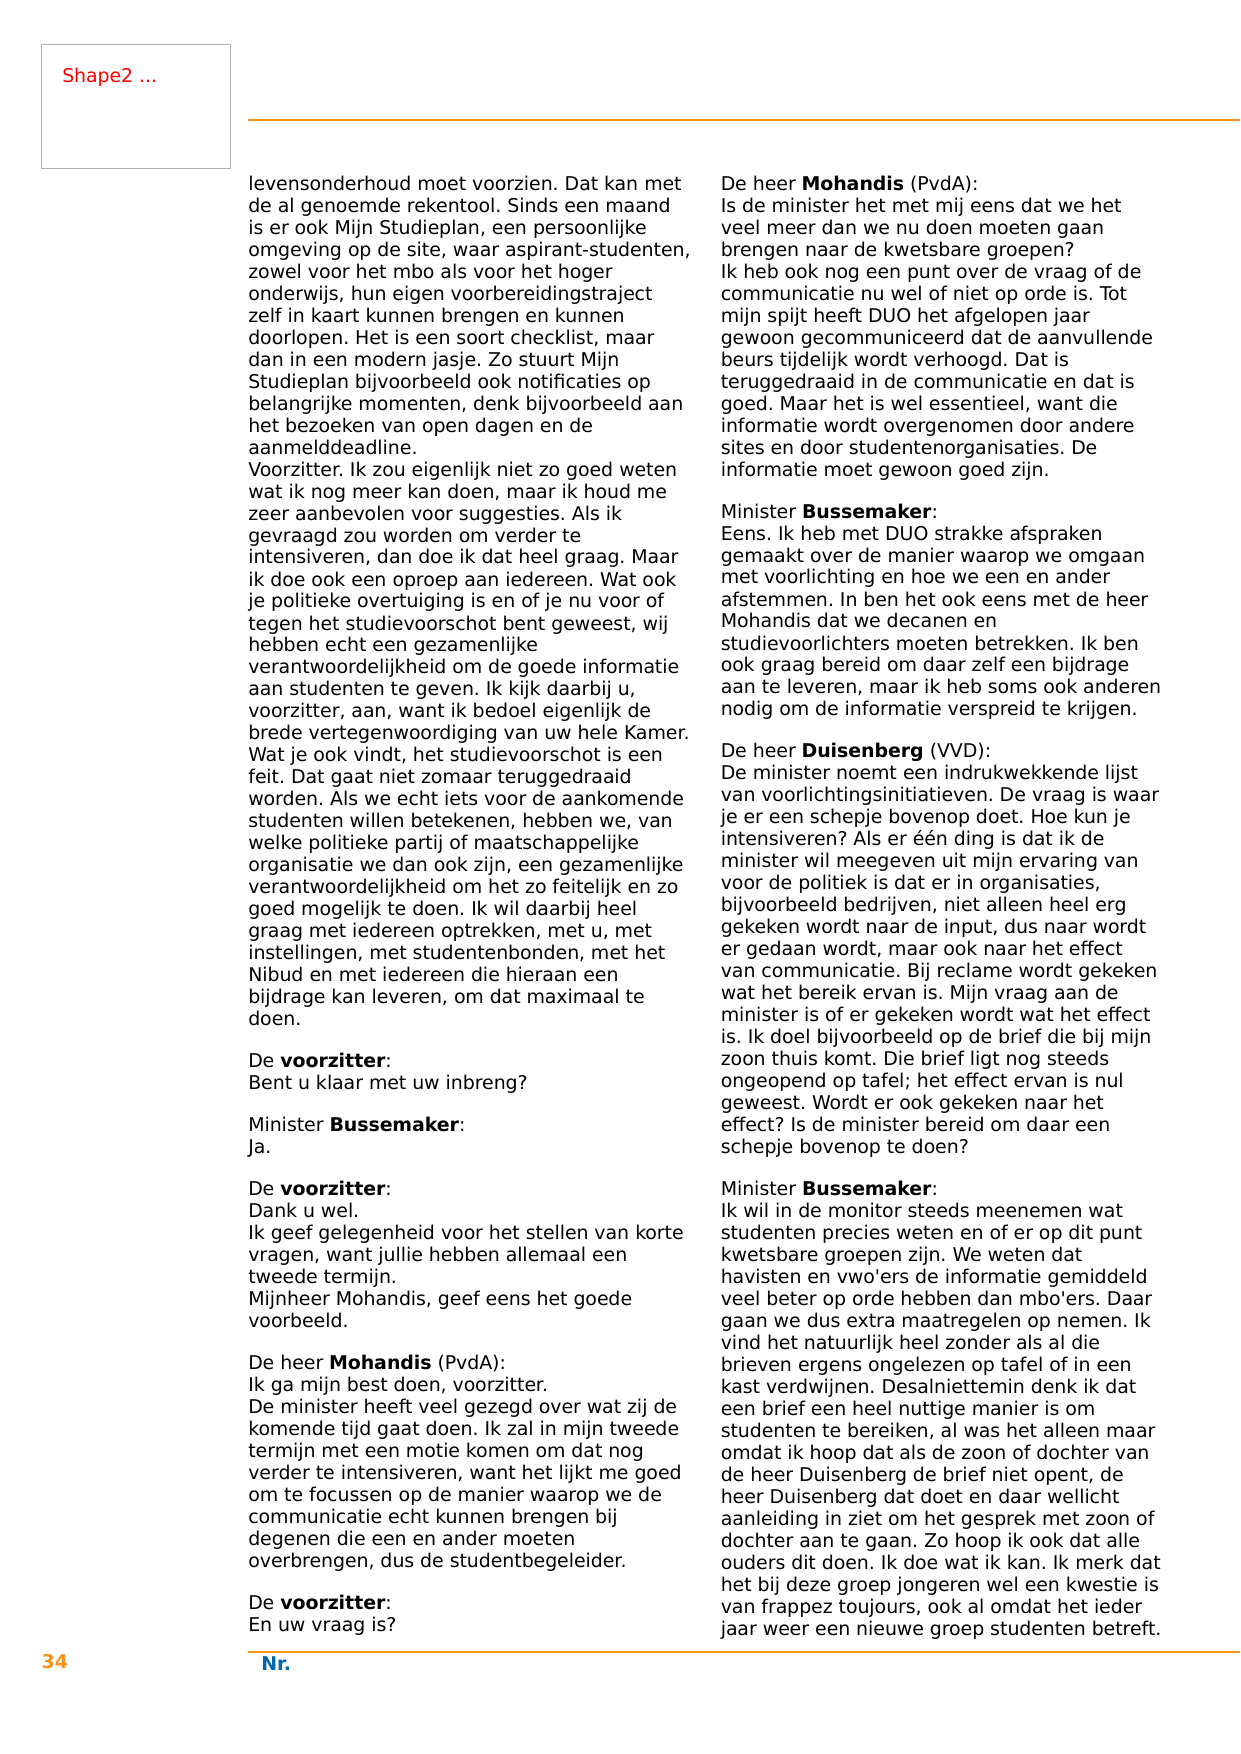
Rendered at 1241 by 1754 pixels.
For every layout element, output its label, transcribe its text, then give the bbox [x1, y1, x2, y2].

text Mijnheer Mohandis, geef eens het goede voorbeeld. [248, 1288, 691, 1332]
text De voorzitter: [248, 1178, 691, 1200]
text De minister heeft veel gezegd over wat zij de komende tijd gaat doen. Ik zal in mijn tweede termijn met een motie komen om dat nog verder te intensiveren, want het lijkt me goed om te focussen op de manier waarop we de communicatie echt kunnen brengen bij degenen die een en ander moeten overbrengen, dus de studentbegeleider. [248, 1396, 691, 1572]
text Ik geef gelegenheid voor het stellen van korte vragen, want jullie hebben allemaal een tweede termijn. [248, 1222, 691, 1288]
text En uw vraag is? [248, 1613, 691, 1636]
text Bent u klaar met uw inbreng? [248, 1072, 691, 1094]
text De heer Mohandis (PvdA): [721, 173, 1163, 195]
text Is de minister het met mij eens dat we het veel meer dan we nu doen moeten gaan brengen naar de kwetsbare groepen? [721, 195, 1163, 261]
text De heer Mohandis (PvdA): [248, 1352, 691, 1374]
text De heer Duisenberg (VVD): [721, 740, 1163, 762]
text Ik ga mijn best doen, voorzitter. [248, 1374, 691, 1396]
text Eens. Ik heb met DUO strakke afspraken gemaakt over de manier waarop we omgaan met voorlichting en hoe we een en ander afstemmen. In ben het ook eens met de heer Mohandis dat we decanen en studievoorlichters moeten betrekken. Ik ben ook graag bereid om daar zelf een bijdrage aan te leveren, maar ik heb soms ook anderen nodig om de informatie verspreid te krijgen. [721, 522, 1163, 720]
text De voorzitter: [248, 1050, 691, 1072]
text De voorzitter: [248, 1592, 691, 1613]
text Voorzitter. Ik zou eigenlijk niet zo goed weten wat ik nog meer kan doen, maar ik houd me zeer aanbevolen voor suggesties. Als ik gevraagd zou worden om verder te intensiveren, dan doe ik dat heel graag. Maar ik doe ook een oproep aan iedereen. Wat ook je politieke overtuiging is en of je nu voor of tegen het studievoorschot bent geweest, wij hebben echt een gezamenlijke verantwoordelijkheid om de goede informatie aan studenten te geven. Ik kijk daarbij u, voorzitter, aan, want ik bedoel eigenlijk de brede vertegenwoordiging van uw hele Kamer. Wat je ook vindt, het studievoorschot is een feit. Dat gaat niet zomaar teruggedraaid worden. Als we echt iets voor de aankomende studenten willen betekenen, hebben we, van welke politieke partij of maatschappelijke organisatie we dan ook zijn, een gezamenlijke verantwoordelijkheid om het zo feitelijk en zo goed mogelijk te doen. Ik wil daarbij heel graag met iedereen optrekken, met u, met instellingen, met studentenbonden, met het Nibud en met iedereen die hieraan een bijdrage kan leveren, om dat maximaal te doen. [248, 458, 691, 1030]
text Minister Bussemaker: [248, 1114, 691, 1136]
text Dank u wel. [248, 1200, 691, 1222]
text Minister Bussemaker: [721, 501, 1163, 522]
text De minister noemt een indrukwekkende lijst van voorlichtingsinitiatieven. De vraag is waar je er een schepje bovenop doet. Hoe kun je intensiveren? Als er één ding is dat ik de minister wil meegeven uit mijn ervaring van voor de politiek is dat er in organisaties, bijvoorbeeld bedrijven, niet alleen heel erg gekeken wordt naar de input, dus naar wordt er gedaan wordt, maar ook naar het effect van communicatie. Bij reclame wordt gekeken wat het bereik ervan is. Mijn vraag aan de minister is of er gekeken wordt wat het effect is. Ik doel bijvoorbeeld op de brief die bij mijn zoon thuis komt. Die brief ligt nog steeds ongeopend op tafel; het effect ervan is nul geweest. Wordt er ook gekeken naar het effect? Is de minister bereid om daar een schepje bovenop te doen? [721, 762, 1163, 1158]
text Ja. [248, 1136, 691, 1158]
text Ik heb ook nog een punt over de vraag of de communicatie nu wel of niet op orde is. Tot mijn spijt heeft DUO het afgelopen jaar gewoon gecommuniceerd dat de aanvullende beurs tijdelijk wordt verhoogd. Dat is teruggedraaid in de communicatie en dat is goed. Maar het is wel essentieel, want die informatie wordt overgenomen door andere sites en door studentenorganisaties. De informatie moet gewoon goed zijn. [721, 261, 1163, 481]
text Ik wil in de monitor steeds meenemen wat studenten precies weten en of er op dit punt kwetsbare groepen zijn. We weten dat havisten en vwo'ers de informatie gemiddeld veel beter op orde hebben dan mbo'ers. Daar gaan we dus extra maatregelen op nemen. Ik vind het natuurlijk heel zonder als al die brieven ergens ongelezen op tafel of in een kast verdwijnen. Desalniettemin denk ik dat een brief een heel nuttige manier is om studenten te bereiken, al was het alleen maar omdat ik hoop dat als de zoon of dochter van de heer Duisenberg de brief niet opent, de heer Duisenberg dat doet en daar wellicht aanleiding in ziet om het gesprek met zoon of dochter aan te gaan. Zo hoop ik ook dat alle ouders dit doen. Ik doe wat ik kan. Ik merk dat het bij deze groep jongeren wel een kwestie is van frappez toujours, ook al omdat het ieder jaar weer een nieuwe groep studenten betreft. [721, 1200, 1163, 1639]
text Minister Bussemaker: [721, 1178, 1163, 1200]
text levensonderhoud moet voorzien. Dat kan met de al genoemde rekentool. Sinds een maand is er ook Mijn Studieplan, een persoonlijke omgeving op de site, waar aspirant-studenten, zowel voor het mbo als voor het hoger onderwijs, hun eigen voorbereidingstraject zelf in kaart kunnen brengen en kunnen doorlopen. Het is een soort checklist, maar dan in een modern jasje. Zo stuurt Mijn Studieplan bijvoorbeeld ook notificaties op belangrijke momenten, denk bijvoorbeeld aan het bezoeken van open dagen en de aanmelddeadline. [248, 173, 691, 458]
